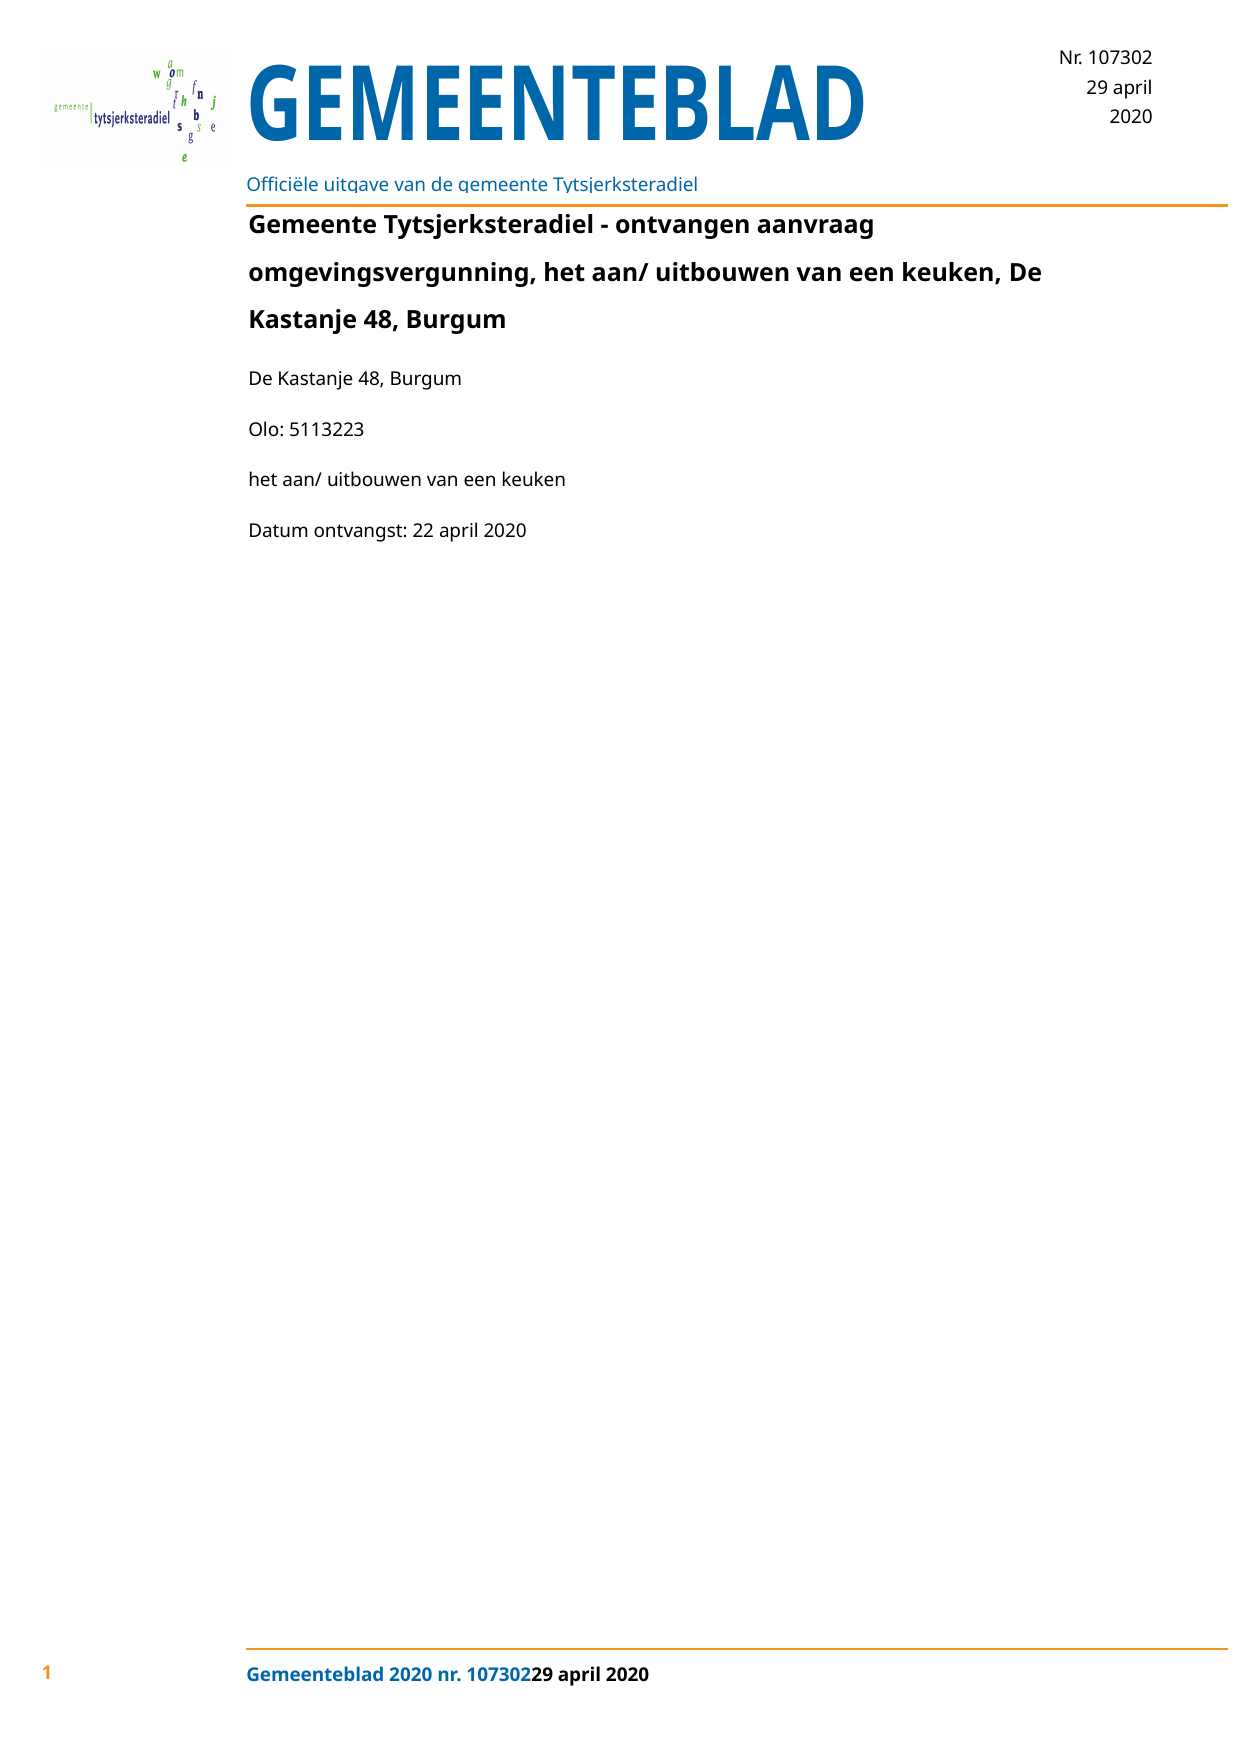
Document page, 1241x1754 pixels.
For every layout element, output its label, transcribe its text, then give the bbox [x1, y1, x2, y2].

text het aan/ uitbouwen van een keuken [248, 466, 1152, 492]
picture [41, 47, 231, 172]
text Gemeente Tytsjerksteradiel - ontvangen aanvraag omgevingsvergunning, het aan/ uitbouwen van een keuken, De Kastanje 48, Burgum [248, 207, 1152, 336]
text Datum ontvangst: 22 april 2020 [248, 517, 1152, 542]
text De Kastanje 48, Burgum [248, 366, 1152, 391]
text Olo: 5113223 [248, 416, 1152, 442]
